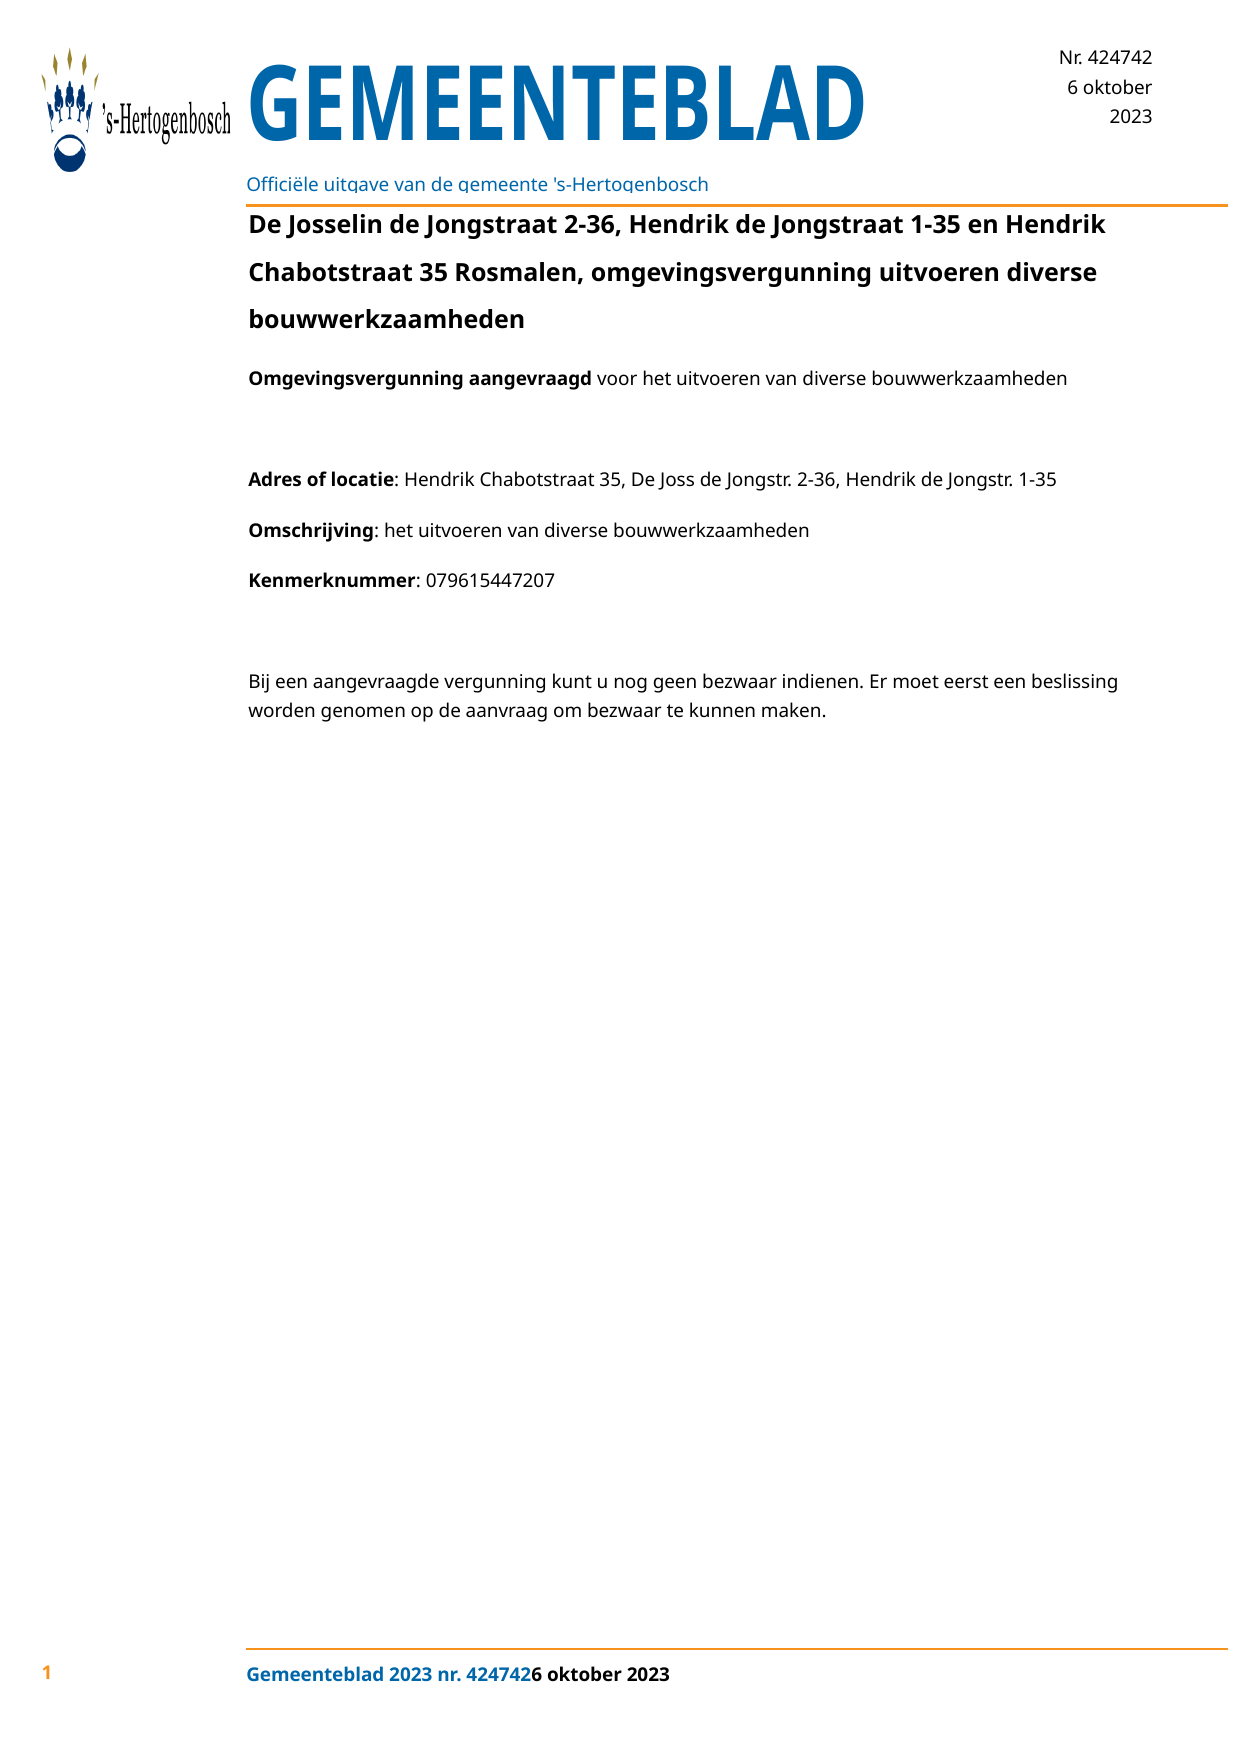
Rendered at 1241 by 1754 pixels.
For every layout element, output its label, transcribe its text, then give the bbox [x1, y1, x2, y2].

text De Josselin de Jongstraat 2-36, Hendrik de Jongstraat 1-35 en Hendrik Chabotstraat 35 Rosmalen, omgevingsvergunning uitvoeren diverse bouwwerkzaamheden [248, 207, 1152, 336]
text Omgevingsvergunning aangevraagd voor het uitvoeren van diverse bouwwerkzaamheden [248, 366, 1152, 391]
picture [41, 47, 231, 172]
text Adres of locatie: Hendrik Chabotstraat 35, De Joss de Jongstr. 2-36, Hendrik de Jongstr. 1-35 [248, 466, 1152, 492]
text Omschrijving: het uitvoeren van diverse bouwwerkzaamheden [248, 517, 1152, 542]
text Bij een aangevraagde vergunning kunt u nog geen bezwaar indienen. Er moet eerst een beslissing worden genomen op de aanvraag om bezwaar te kunnen maken. [248, 668, 1152, 723]
text Kenmerknummer: 079615447207 [248, 567, 1152, 593]
